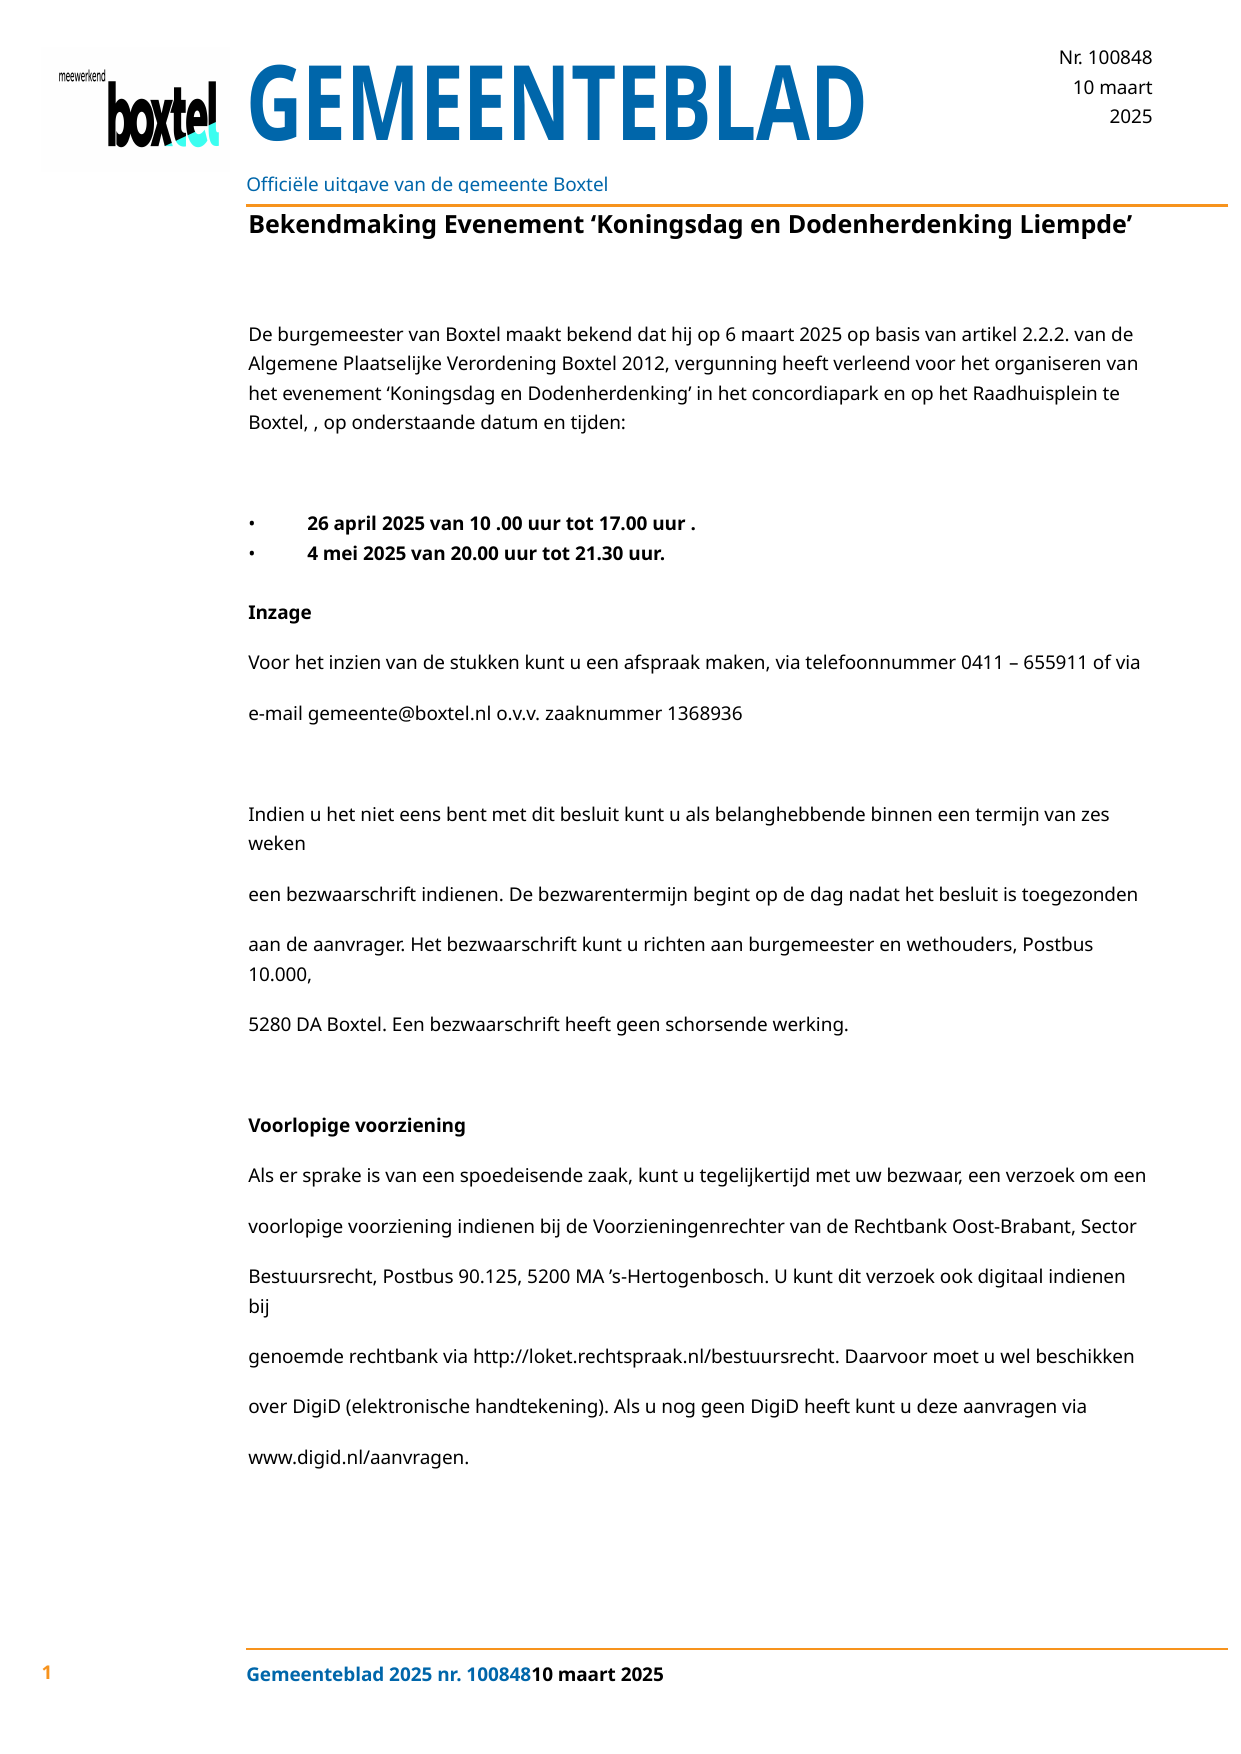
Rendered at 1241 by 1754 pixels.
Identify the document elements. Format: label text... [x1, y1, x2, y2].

text e-mail gemeente@boxtel.nl o.v.v. zaaknummer 1368936 [248, 700, 1152, 726]
list 4 mei 2025 van 20.00 uur tot 21.30 uur. [248, 540, 1152, 566]
text www.digid.nl/aanvragen. [248, 1444, 1152, 1470]
text Voorlopige voorziening [248, 1112, 1152, 1138]
picture [41, 47, 231, 172]
text 5280 DA Boxtel. Een bezwaarschrift heeft geen schorsende werking. [248, 1011, 1152, 1037]
text De burgemeester van Boxtel maakt bekend dat hij op 6 maart 2025 op basis van artikel 2.2.2. van de Algemene Plaatselijke Verordening Boxtel 2012, vergunning heeft verleend voor het organiseren van het evenement ‘Koningsdag en Dodenherdenking’ in het concordiapark en op het Raadhuisplein te Boxtel, , op onderstaande datum en tijden: [248, 321, 1152, 435]
text genoemde rechtbank via http://loket.rechtspraak.nl/bestuursrecht. Daarvoor moet u wel beschikken [248, 1343, 1152, 1369]
text Voor het inzien van de stukken kunt u een afspraak maken, via telefoonnummer 0411 – 655911 of via [248, 649, 1152, 675]
text aan de aanvrager. Het bezwaarschrift kunt u richten aan burgemeester en wethouders, Postbus 10.000, [248, 931, 1152, 986]
text Bestuursrecht, Postbus 90.125, 5200 MA ’s-Hertogenbosch. U kunt dit verzoek ook digitaal indienen bij [248, 1263, 1152, 1318]
text over DigiD (elektronische handtekening). Als u nog geen DigiD heeft kunt u deze aanvragen via [248, 1394, 1152, 1419]
text Als er sprake is van een spoedeisende zaak, kunt u tegelijkertijd met uw bezwaar, een verzoek om een [248, 1162, 1152, 1188]
text Indien u het niet eens bent met dit besluit kunt u als belanghebbende binnen een termijn van zes weken [248, 801, 1152, 856]
text Inzage [248, 599, 1152, 625]
list 26 april 2025 van 10 .00 uur tot 17.00 uur . [248, 510, 1152, 536]
text voorlopige voorziening indienen bij de Voorzieningenrechter van de Rechtbank Oost-Brabant, Sector [248, 1213, 1152, 1238]
text Bekendmaking Evenement ‘Koningsdag en Dodenherdenking Liempde’ [248, 207, 1152, 241]
text een bezwaarschrift indienen. De bezwarentermijn begint op de dag nadat het besluit is toegezonden [248, 881, 1152, 906]
